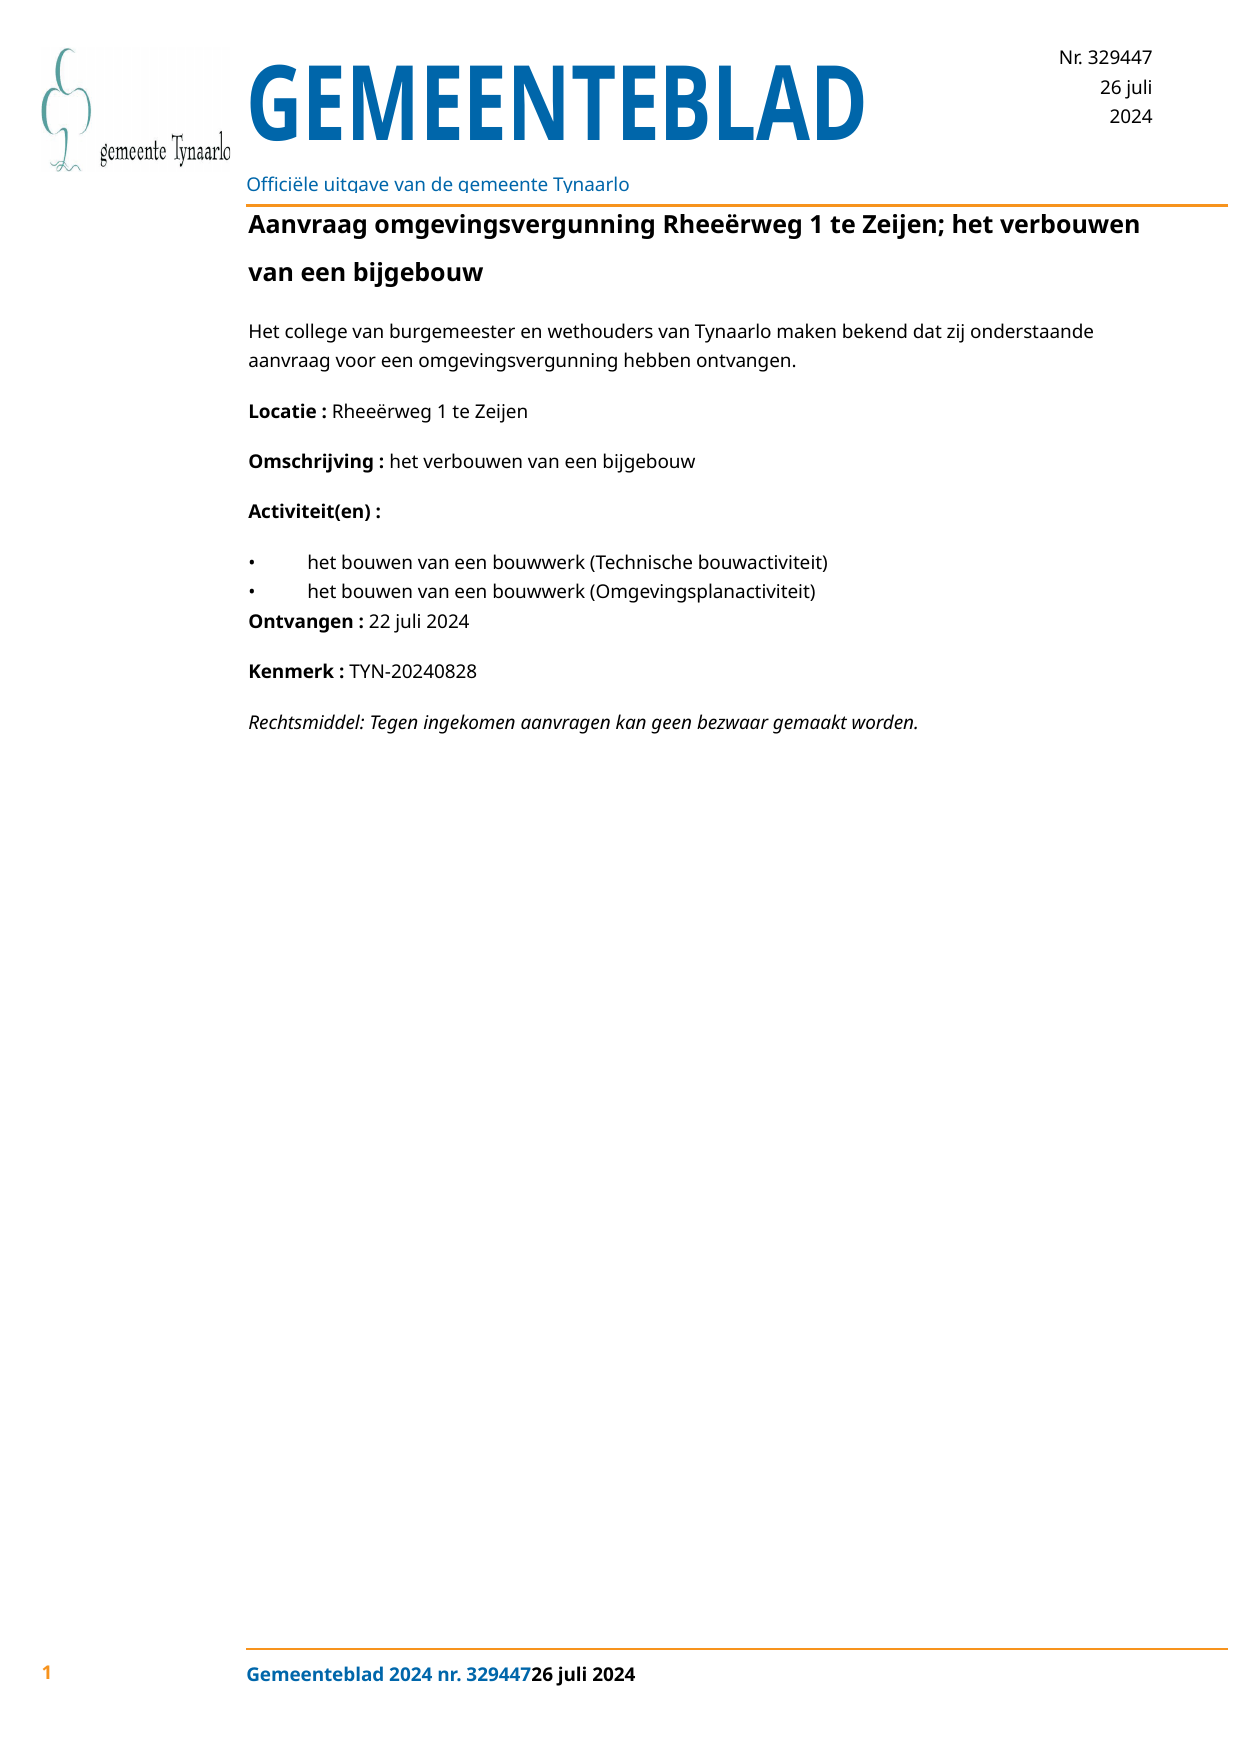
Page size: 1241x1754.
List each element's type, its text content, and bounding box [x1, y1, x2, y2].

text Rechtsmiddel: Tegen ingekomen aanvragen kan geen bezwaar gemaakt worden. [248, 709, 1152, 735]
text Omschrijving : het verbouwen van een bijgebouw [248, 448, 1152, 474]
text Het college van burgemeester en wethouders van Tynaarlo maken bekend dat zij onderstaande aanvraag voor een omgevingsvergunning hebben ontvangen. [248, 318, 1152, 373]
text Locatie : Rheeërweg 1 te Zeijen [248, 398, 1152, 424]
list het bouwen van een bouwwerk (Omgevingsplanactiviteit) [248, 579, 1152, 604]
picture [41, 47, 231, 172]
text Activiteit(en) : [248, 499, 1152, 524]
text Aanvraag omgevingsvergunning Rheeërweg 1 te Zeijen; het verbouwen van een bijgebouw [248, 207, 1152, 288]
text Ontvangen : 22 juli 2024 [248, 608, 1152, 634]
list het bouwen van een bouwwerk (Technische bouwactiviteit) [248, 549, 1152, 575]
text Kenmerk : TYN-20240828 [248, 659, 1152, 684]
